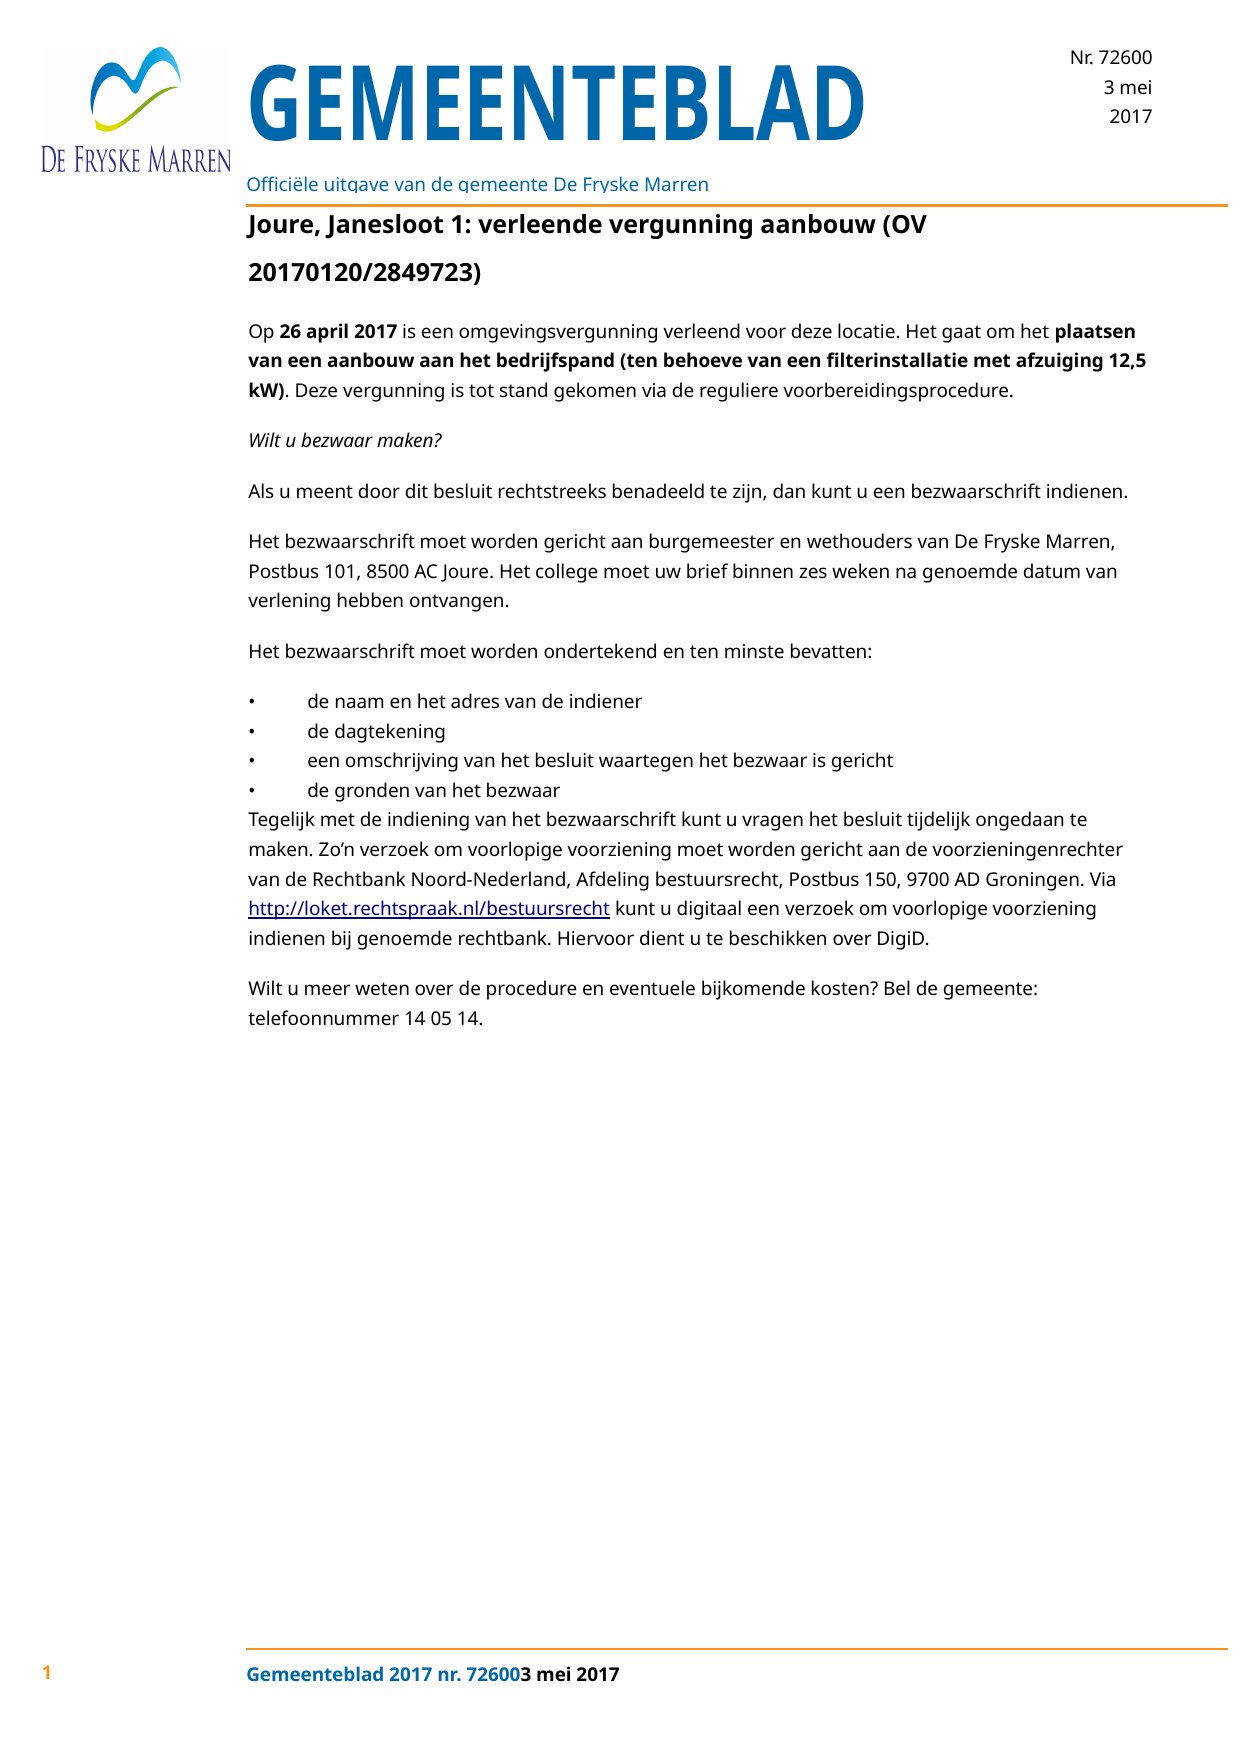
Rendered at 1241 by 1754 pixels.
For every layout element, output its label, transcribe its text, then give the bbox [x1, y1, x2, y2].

text Als u meent door dit besluit rechtstreeks benadeeld te zijn, dan kunt u een bezwaarschrift indienen. [248, 478, 1152, 504]
text Op 26 april 2017 is een omgevingsvergunning verleend voor deze locatie. Het gaat om het plaatsen van een aanbouw aan het bedrijfspand (ten behoeve van een filterinstallatie met afzuiging 12,5 kW). Deze vergunning is tot stand gekomen via de reguliere voorbereidingsprocedure. [248, 318, 1152, 403]
list een omschrijving van het besluit waartegen het bezwaar is gericht [248, 747, 1152, 773]
text Het bezwaarschrift moet worden gericht aan burgemeester en wethouders van De Fryske Marren, Postbus 101, 8500 AC Joure. Het college moet uw brief binnen zes weken na genoemde datum van verlening hebben ontvangen. [248, 528, 1152, 613]
list de gronden van het bezwaar [248, 777, 1152, 803]
text Wilt u bezwaar maken? [248, 427, 1152, 453]
picture [41, 47, 231, 172]
text Tegelijk met de indiening van het bezwaarschrift kunt u vragen het besluit tijdelijk ongedaan te maken. Zo’n verzoek om voorlopige voorziening moet worden gericht aan de voorzieningenrechter van de Rechtbank Noord-Nederland, Afdeling bestuursrecht, Postbus 150, 9700 AD Groningen. Via http://loket.rechtspraak.nl/bestuursrecht kunt u digitaal een verzoek om voorlopige voorziening indienen bij genoemde rechtbank. Hiervoor dient u te beschikken over DigiD. [248, 807, 1152, 951]
list de naam en het adres van de indiener [248, 688, 1152, 714]
text Joure, Janesloot 1: verleende vergunning aanbouw (OV 20170120/2849723) [248, 207, 1152, 288]
text Het bezwaarschrift moet worden ondertekend en ten minste bevatten: [248, 638, 1152, 664]
text Wilt u meer weten over de procedure en eventuele bijkomende kosten? Bel de gemeente: telefoonnummer 14 05 14. [248, 975, 1152, 1031]
list de dagtekening [248, 718, 1152, 744]
